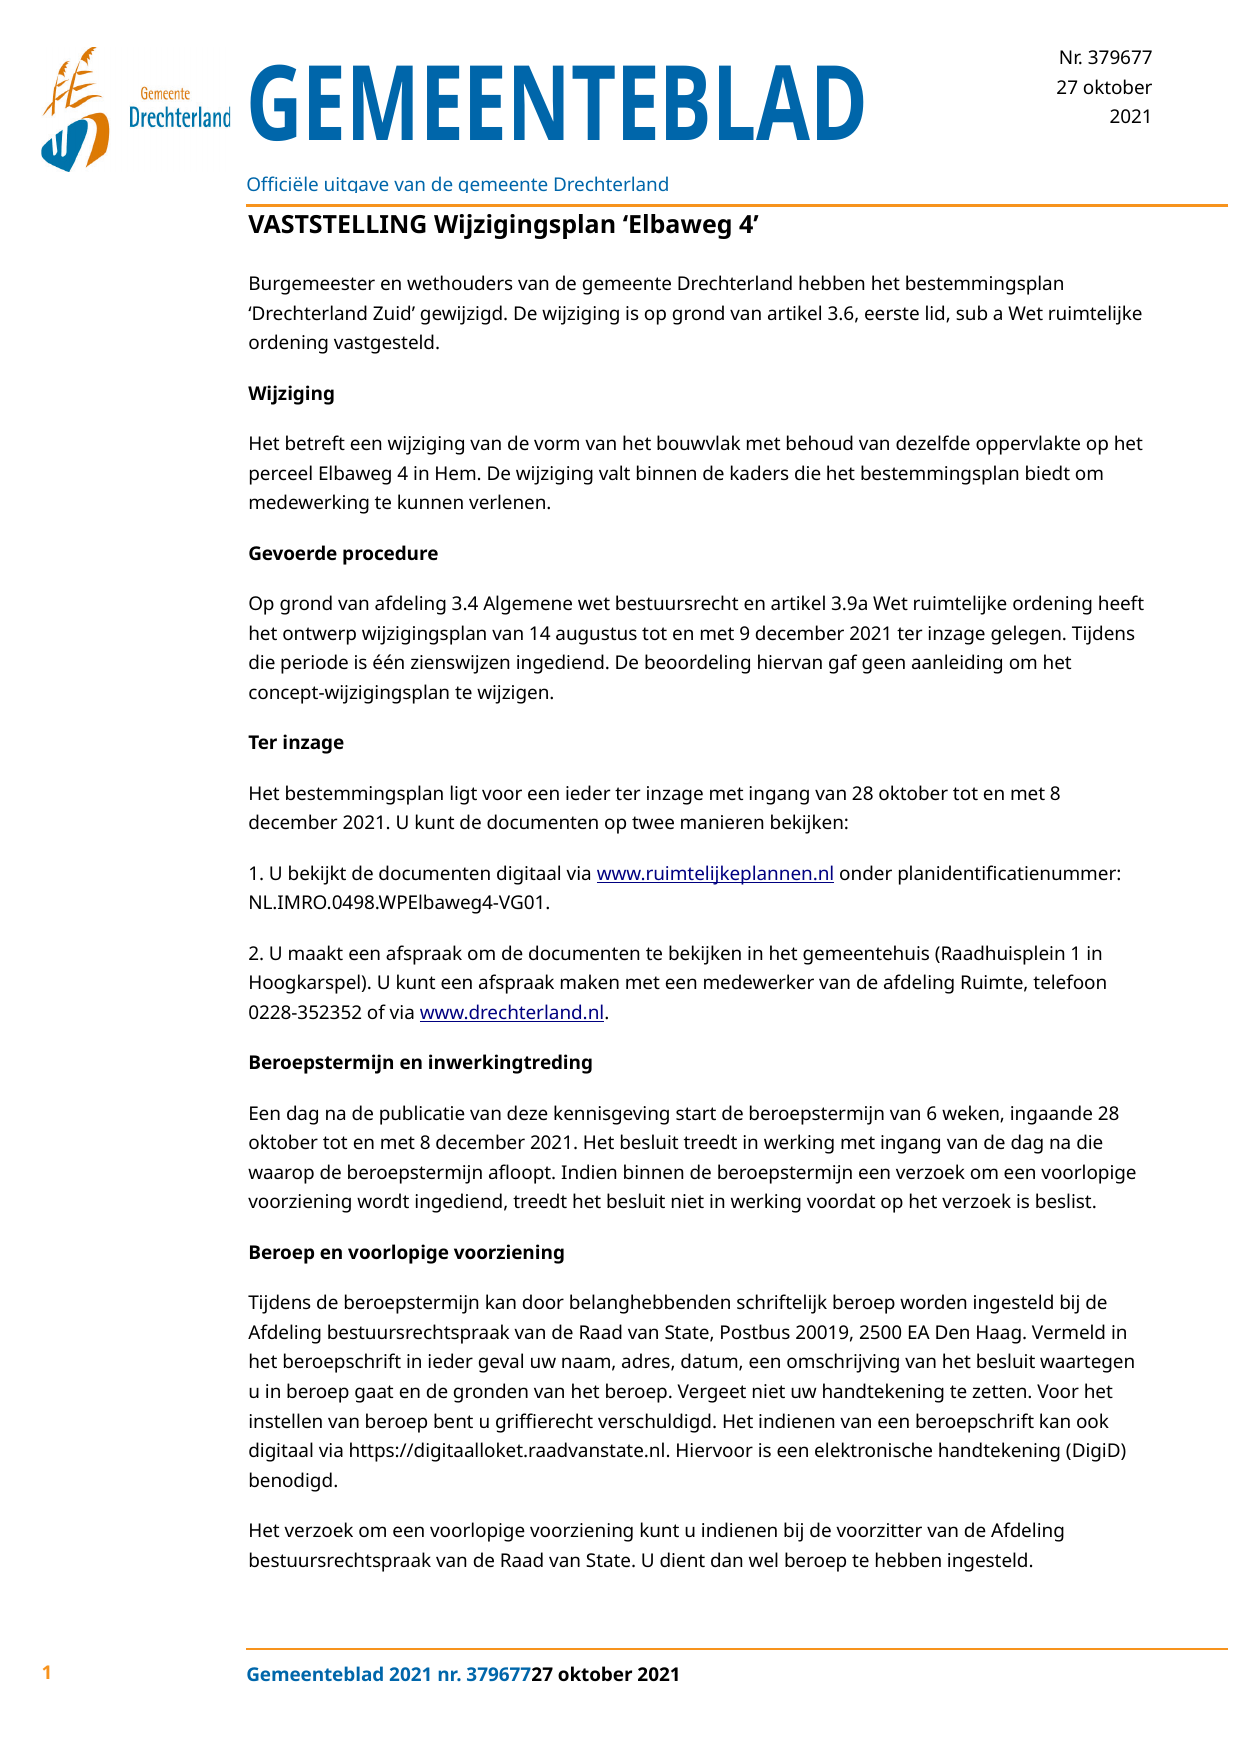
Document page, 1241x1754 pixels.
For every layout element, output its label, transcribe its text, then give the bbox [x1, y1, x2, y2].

text Beroep en voorlopige voorziening [248, 1239, 1152, 1265]
text 2. U maakt een afspraak om de documenten te bekijken in het gemeentehuis (Raadhuisplein 1 in Hoogkarspel). U kunt een afspraak maken met een medewerker van de afdeling Ruimte, telefoon 0228-352352 of via www.drechterland.nl. [248, 940, 1152, 1025]
text Gevoerde procedure [248, 540, 1152, 566]
text Op grond van afdeling 3.4 Algemene wet bestuursrecht en artikel 3.9a Wet ruimtelijke ordening heeft het ontwerp wijzigingsplan van 14 augustus tot en met 9 december 2021 ter inzage gelegen. Tijdens die periode is één zienswijzen ingediend. De beoordeling hiervan gaf geen aanleiding om het concept-wijzigingsplan te wijzigen. [248, 590, 1152, 705]
text Burgemeester en wethouders van de gemeente Drechterland hebben het bestemmingsplan ‘Drechterland Zuid’ gewijzigd. De wijziging is op grond van artikel 3.6, eerste lid, sub a Wet ruimtelijke ordening vastgesteld. [248, 270, 1152, 355]
text Wijziging [248, 380, 1152, 406]
text Ter inzage [248, 729, 1152, 755]
text 1. U bekijkt de documenten digitaal via www.ruimtelijkeplannen.nl onder planidentificatienummer: NL.IMRO.0498.WPElbaweg4-VG01. [248, 860, 1152, 915]
text Het bestemmingsplan ligt voor een ieder ter inzage met ingang van 28 oktober tot en met 8 december 2021. U kunt de documenten op twee manieren bekijken: [248, 780, 1152, 835]
picture [41, 47, 231, 172]
picture [226, 115, 231, 124]
text Tijdens de beroepstermijn kan door belanghebbenden schriftelijk beroep worden ingesteld bij de Afdeling bestuursrechtspraak van de Raad van State, Postbus 20019, 2500 EA Den Haag. Vermeld in het beroepschrift in ieder geval uw naam, adres, datum, een omschrijving van het besluit waartegen u in beroep gaat en de gronden van het beroep. Vergeet niet uw handtekening te zetten. Voor het instellen van beroep bent u griffierecht verschuldigd. Het indienen van een beroepschrift kan ook digitaal via https://digitaalloket.raadvanstate.nl. Hiervoor is een elektronische handtekening (DigiD) benodigd. [248, 1289, 1152, 1493]
text Het verzoek om een voorlopige voorziening kunt u indienen bij de voorzitter van de Afdeling bestuursrechtspraak van de Raad van State. U dient dan wel beroep te hebben ingesteld. [248, 1517, 1152, 1573]
text Het betreft een wijziging van de vorm van het bouwvlak met behoud van dezelfde oppervlakte op het perceel Elbaweg 4 in Hem. De wijziging valt binnen de kaders die het bestemmingsplan biedt om medewerking te kunnen verlenen. [248, 430, 1152, 515]
picture [41, 158, 64, 172]
text Beroepstermijn en inwerkingtreding [248, 1049, 1152, 1075]
text Een dag na de publicatie van deze kennisgeving start de beroepstermijn van 6 weken, ingaande 28 oktober tot en met 8 december 2021. Het besluit treedt in werking met ingang van de dag na die waarop de beroepstermijn afloopt. Indien binnen de beroepstermijn een verzoek om een voorlopige voorziening wordt ingediend, treedt het besluit niet in werking voordat op het verzoek is beslist. [248, 1100, 1152, 1214]
text VASTSTELLING Wijzigingsplan ‘Elbaweg 4’ [248, 207, 1152, 241]
